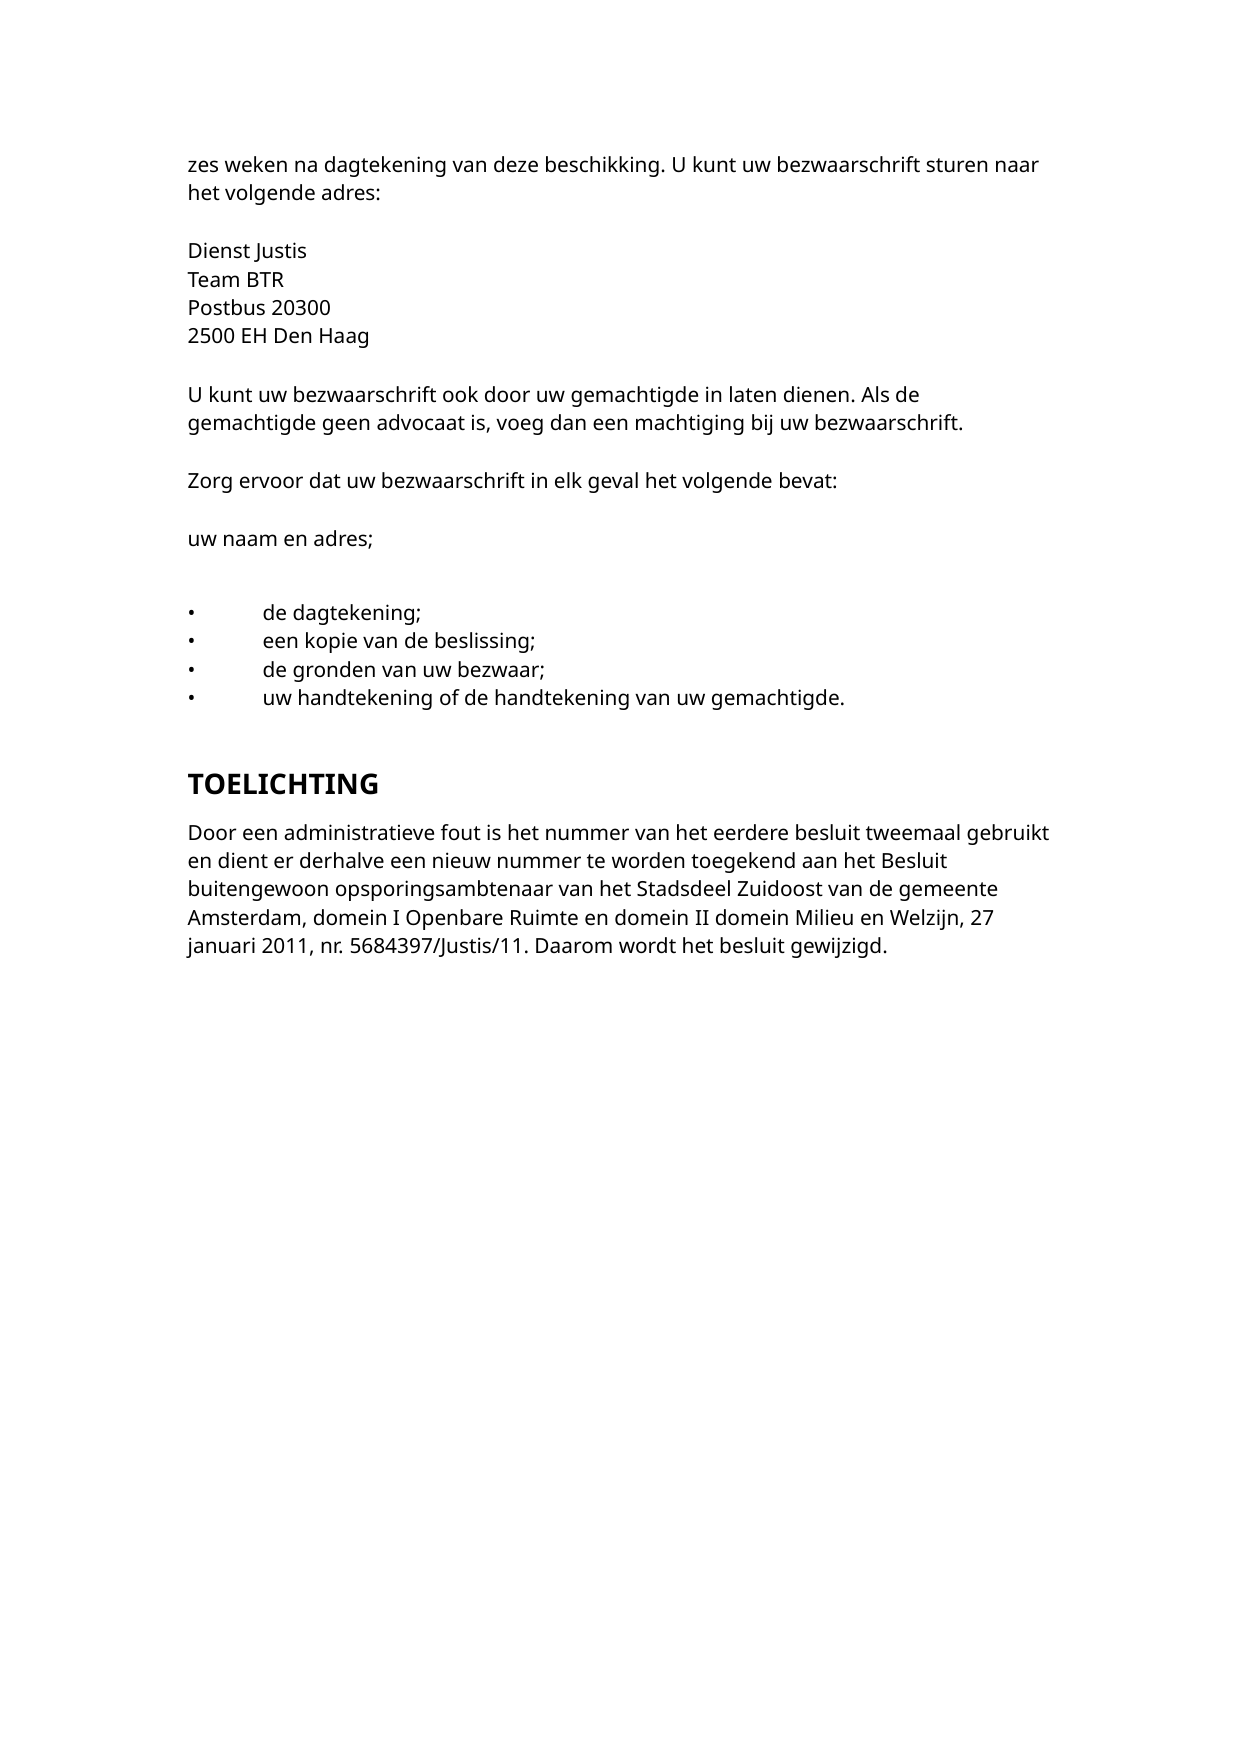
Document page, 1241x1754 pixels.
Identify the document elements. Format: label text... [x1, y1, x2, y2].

text 2500 EH Den Haag [187, 322, 1053, 350]
text uw naam en adres; [187, 524, 1053, 553]
text Team BTR [187, 265, 1053, 293]
text zes weken na dagtekening van deze beschikking. U kunt uw bezwaarschrift sturen naar het volgende adres: [187, 150, 1053, 207]
text Door een administratieve fout is het nummer van het eerdere besluit tweemaal gebruikt en dient er derhalve een nieuw nummer te worden toegekend aan het Besluit buitengewoon opsporingsambtenaar van het Stadsdeel Zuidoost van de gemeente Amsterdam, domein I Openbare Ruimte en domein II domein Milieu en Welzijn, 27 januari 2011, nr. 5684397/Justis/11. Daarom wordt het besluit gewijzigd. [187, 818, 1053, 960]
list een kopie van de beslissing; [187, 626, 1053, 655]
subtitle TOELICHTING [187, 764, 1053, 803]
text Postbus 20300 [187, 293, 1053, 322]
text Dienst Justis [187, 236, 1053, 265]
list de gronden van uw bezwaar; [187, 655, 1053, 683]
text U kunt uw bezwaarschrift ook door uw gemachtigde in laten dienen. Als de gemachtigde geen advocaat is, voeg dan een machtiging bij uw bezwaarschrift. [187, 380, 1053, 437]
list uw handtekening of de handtekening van uw gemachtigde. [187, 683, 1053, 712]
text Zorg ervoor dat uw bezwaarschrift in elk geval het volgende bevat: [187, 466, 1053, 495]
list de dagtekening; [187, 598, 1053, 626]
